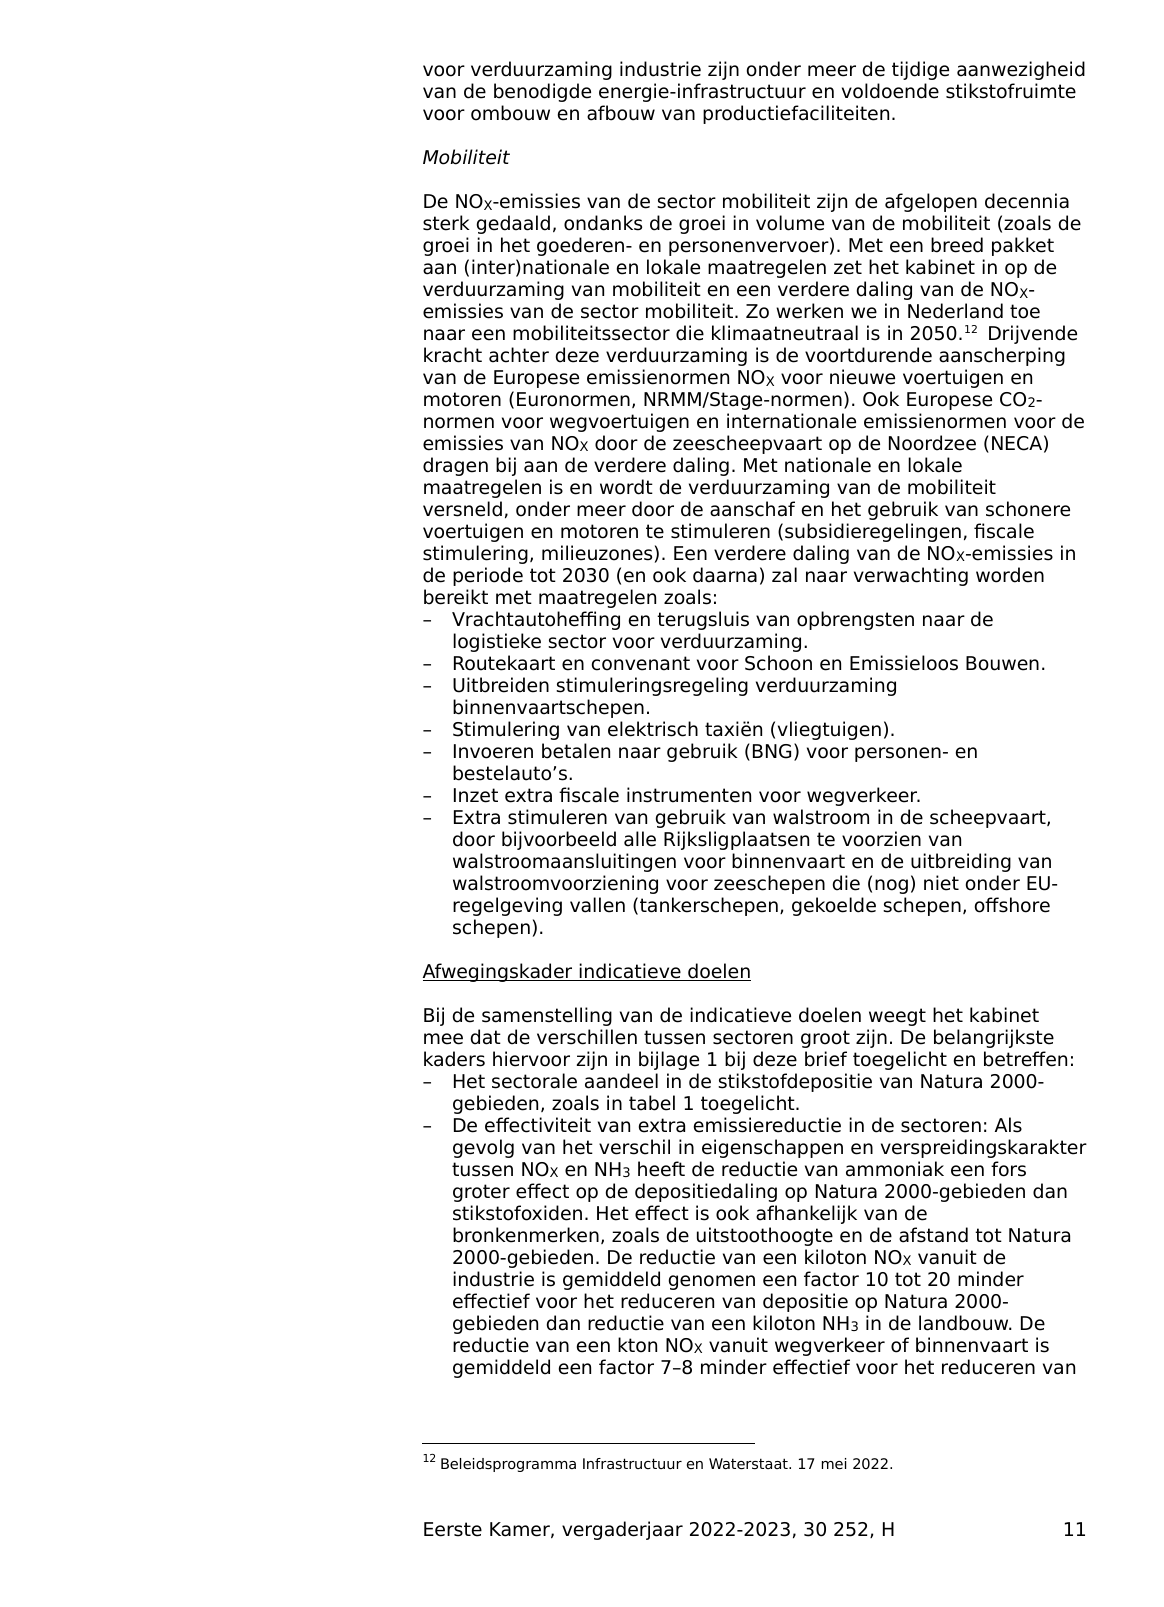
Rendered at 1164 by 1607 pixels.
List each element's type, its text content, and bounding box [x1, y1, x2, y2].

text – Het sectorale aandeel in de stikstofdepositie van Natura 2000-gebieden, zoals in tabel 1 toegelicht. [422, 1071, 1087, 1115]
text Bij de samenstelling van de indicatieve doelen weegt het kabinet mee dat de verschillen tussen sectoren groot zijn. De belangrijkste kaders hiervoor zijn in bijlage 1 bij deze brief toegelicht en betreffen: [422, 1005, 1087, 1071]
text De NOX-emissies van de sector mobiliteit zijn de afgelopen decennia sterk gedaald, ondanks de groei in volume van de mobiliteit (zoals de groei in het goederen- en personenvervoer). Met een breed pakket aan (inter)nationale en lokale maatregelen zet het kabinet in op de verduurzaming van mobiliteit en een verdere daling van de NOX-emissies van de sector mobiliteit. Zo werken we in Nederland toe naar een mobiliteitssector die klimaatneutraal is in 2050. Drijvende kracht achter deze verduurzaming is de voortdurende aanscherping van de Europese emissienormen NOX voor nieuwe voertuigen en motoren (Euronormen, NRMM/Stage-normen). Ook Europese CO2-normen voor wegvoertuigen en internationale emissienormen voor de emissies van NOX door de zeescheepvaart op de Noordzee (NECA) dragen bij aan de verdere daling. Met nationale en lokale maatregelen is en wordt de verduurzaming van de mobiliteit versneld, onder meer door de aanschaf en het gebruik van schonere voertuigen en motoren te stimuleren (subsidieregelingen, fiscale stimulering, milieuzones). Een verdere daling van de NOX-emissies in de periode tot 2030 (en ook daarna) zal naar verwachting worden bereikt met maatregelen zoals: [422, 191, 1087, 609]
text – Uitbreiden stimuleringsregeling verduurzaming binnenvaartschepen. [422, 675, 1087, 719]
subtitle Mobiliteit [422, 147, 1087, 169]
subtitle Afwegingskader indicatieve doelen [422, 961, 1087, 983]
text – Invoeren betalen naar gebruik (BNG) voor personen- en bestelauto’s. [422, 741, 1087, 785]
text Beleidsprogramma Infrastructuur en Waterstaat. 17 mei 2022. [422, 1452, 1087, 1474]
text – Vrachtautoheffing en terugsluis van opbrengsten naar de logistieke sector voor verduurzaming. [422, 609, 1087, 653]
text – Routekaart en convenant voor Schoon en Emissieloos Bouwen. [422, 653, 1087, 675]
text – Stimulering van elektrisch taxiën (vliegtuigen). [422, 719, 1087, 741]
text – Inzet extra fiscale instrumenten voor wegverkeer. [422, 785, 1087, 807]
text voor verduurzaming industrie zijn onder meer de tijdige aanwezigheid van de benodigde energie-infrastructuur en voldoende stikstofruimte voor ombouw en afbouw van productiefaciliteiten. [422, 59, 1087, 125]
text – Extra stimuleren van gebruik van walstroom in de scheepvaart, door bijvoorbeeld alle Rijksligplaatsen te voorzien van walstroomaansluitingen voor binnenvaart en de uitbreiding van walstroomvoorziening voor zeeschepen die (nog) niet onder EU-regelgeving vallen (tankerschepen, gekoelde schepen, offshore schepen). [422, 807, 1087, 939]
text – De effectiviteit van extra emissiereductie in de sectoren: Als gevolg van het verschil in eigenschappen en verspreidingskarakter tussen NOX en NH3 heeft de reductie van ammoniak een fors groter effect op de depositiedaling op Natura 2000-gebieden dan stikstofoxiden. Het effect is ook afhankelijk van de bronkenmerken, zoals de uitstoothoogte en de afstand tot Natura 2000-gebieden. De reductie van een kiloton NOX vanuit de industrie is gemiddeld genomen een factor 10 tot 20 minder effectief voor het reduceren van depositie op Natura 2000-gebieden dan reductie van een kiloton NH3 in de landbouw. De reductie van een kton NOX vanuit wegverkeer of binnenvaart is gemiddeld een factor 7–8 minder effectief voor het reduceren van [422, 1115, 1087, 1379]
